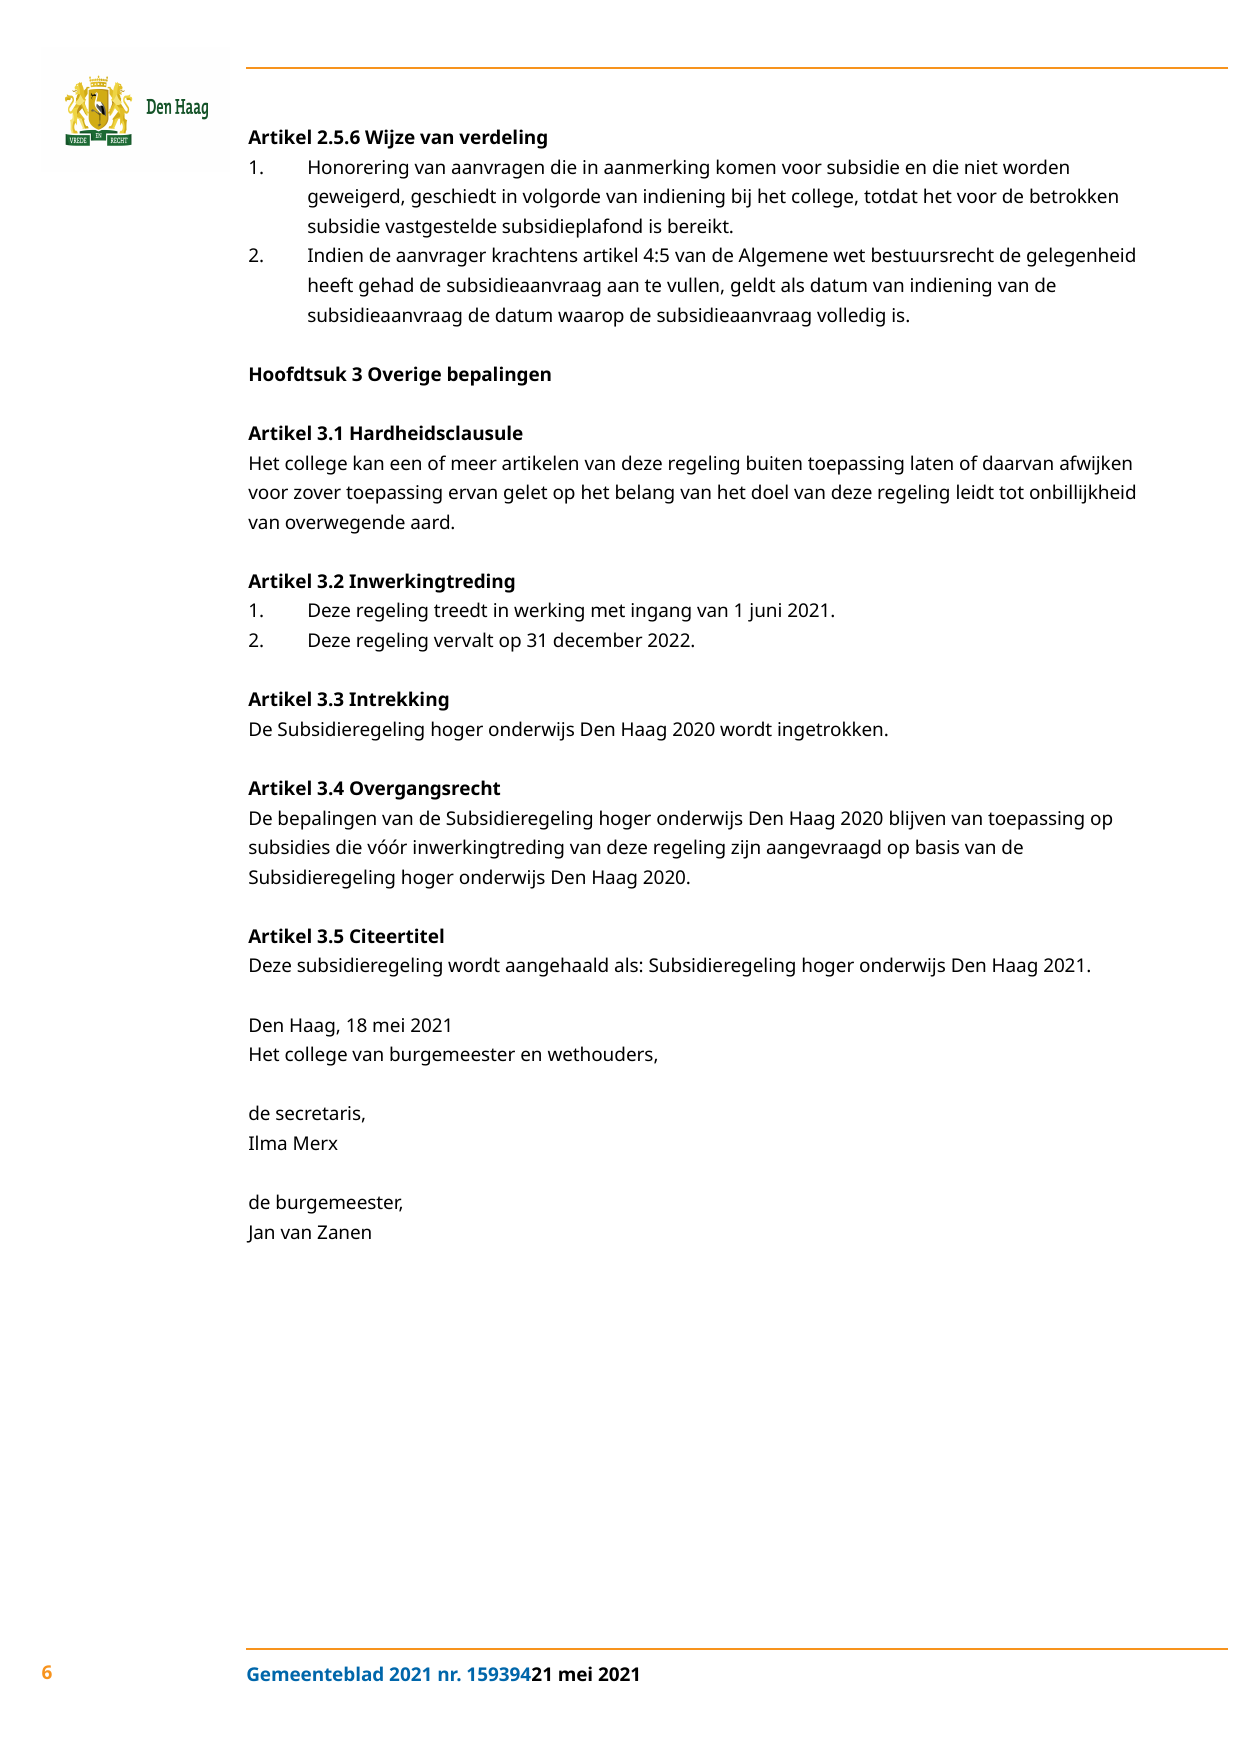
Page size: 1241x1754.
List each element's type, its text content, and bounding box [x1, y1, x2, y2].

text Artikel 3.5 Citeertitel [248, 923, 1152, 949]
text Het college kan een of meer artikelen van deze regeling buiten toepassing laten of daarvan afwijken voor zover toepassing ervan gelet op het belang van het doel van deze regeling leidt tot onbillijkheid van overwegende aard. [248, 450, 1152, 535]
text Den Haag, 18 mei 2021 [248, 1012, 1152, 1038]
list Deze regeling vervalt op 31 december 2022. [248, 627, 1152, 653]
text Het college van burgemeester en wethouders, [248, 1041, 1152, 1067]
list Deze regeling treedt in werking met ingang van 1 juni 2021. [248, 598, 1152, 623]
text Ilma Merx [248, 1130, 1152, 1156]
text De Subsidieregeling hoger onderwijs Den Haag 2020 wordt ingetrokken. [248, 716, 1152, 742]
text Artikel 3.3 Intrekking [248, 686, 1152, 712]
picture [41, 47, 231, 172]
text Jan van Zanen [248, 1219, 1152, 1245]
text Hoofdtsuk 3 Overige bepalingen [248, 361, 1152, 387]
text Deze subsidieregeling wordt aangehaald als: Subsidieregeling hoger onderwijs Den Haag 2021. [248, 953, 1152, 978]
text De bepalingen van de Subsidieregeling hoger onderwijs Den Haag 2020 blijven van toepassing op subsidies die vóór inwerkingtreding van deze regeling zijn aangevraagd op basis van de Subsidieregeling hoger onderwijs Den Haag 2020. [248, 805, 1152, 890]
text Artikel 2.5.6 Wijze van verdeling [248, 124, 1152, 150]
text de burgemeester, [248, 1189, 1152, 1215]
list Honorering van aanvragen die in aanmerking komen voor subsidie en die niet worden geweigerd, geschiedt in volgorde van indiening bij het college, totdat het voor de betrokken subsidie vastgestelde subsidieplafond is bereikt. [248, 154, 1152, 239]
text Artikel 3.1 Hardheidsclausule [248, 420, 1152, 446]
text Artikel 3.2 Inwerkingtreding [248, 568, 1152, 594]
text de secretaris, [248, 1101, 1152, 1126]
text Artikel 3.4 Overgangsrecht [248, 775, 1152, 801]
list Indien de aanvrager krachtens artikel 4:5 van de Algemene wet bestuursrecht de gelegenheid heeft gehad de subsidieaanvraag aan te vullen, geldt als datum van indiening van de subsidieaanvraag de datum waarop de subsidieaanvraag volledig is. [248, 243, 1152, 328]
